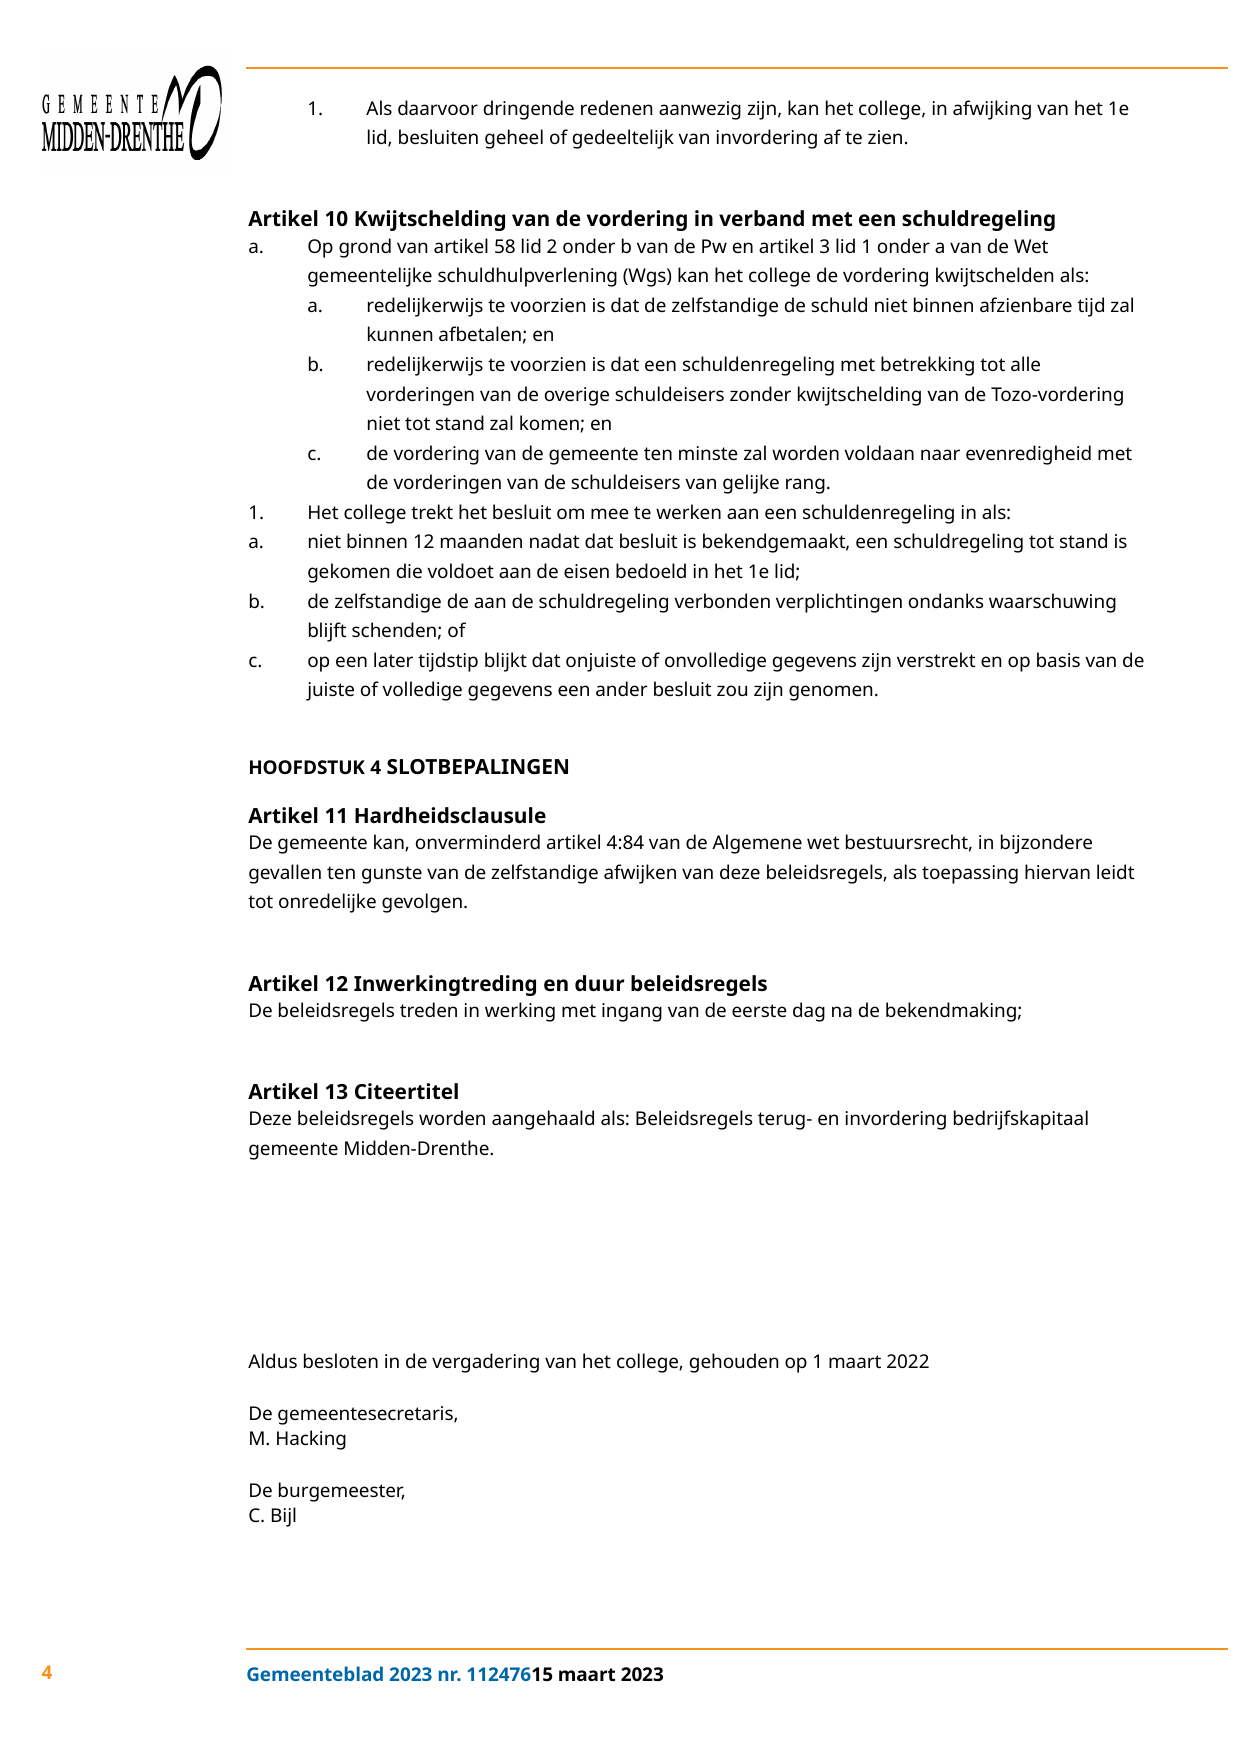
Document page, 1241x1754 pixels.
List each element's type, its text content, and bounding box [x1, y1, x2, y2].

text Artikel 11 Hardheidsclausule [248, 801, 1152, 829]
list redelijkerwijs te voorzien is dat een schuldenregeling met betrekking tot alle vorderingen van de overige schuldeisers zonder kwijtschelding van de Tozo-vordering niet tot stand zal komen; en [307, 351, 1152, 436]
list Als daarvoor dringende redenen aanwezig zijn, kan het college, in afwijking van het 1e lid, besluiten geheel of gedeeltelijk van invordering af te zien. [307, 95, 1152, 150]
text Artikel 12 Inwerkingtreding en duur beleidsregels [248, 969, 1152, 997]
picture [41, 47, 231, 172]
list Het college trekt het besluit om mee te werken aan een schuldenregeling in als: [248, 499, 1152, 525]
text De gemeentesecretaris, [248, 1400, 1152, 1426]
text De beleidsregels treden in werking met ingang van de eerste dag na de bekendmaking; [248, 997, 1152, 1023]
text M. Hacking [248, 1426, 1152, 1451]
text Artikel 10 Kwijtschelding van de vordering in verband met een schuldregeling [248, 204, 1152, 233]
text HOOFDSTUK 4 SLOTBEPALINGEN [248, 752, 1152, 780]
list de vordering van de gemeente ten minste zal worden voldaan naar evenredigheid met de vorderingen van de schuldeisers van gelijke rang. [307, 440, 1152, 495]
list op een later tijdstip blijkt dat onjuiste of onvolledige gegevens zijn verstrekt en op basis van de juiste of volledige gegevens een ander besluit zou zijn genomen. [248, 647, 1152, 702]
list redelijkerwijs te voorzien is dat de zelfstandige de schuld niet binnen afzienbare tijd zal kunnen afbetalen; en [307, 292, 1152, 347]
text Artikel 13 Citeertitel [248, 1077, 1152, 1106]
list niet binnen 12 maanden nadat dat besluit is bekendgemaakt, een schuldregeling tot stand is gekomen die voldoet aan de eisen bedoeld in het 1e lid; [248, 529, 1152, 584]
list Op grond van artikel 58 lid 2 onder b van de Pw en artikel 3 lid 1 onder a van de Wet gemeentelijke schuldhulpverlening (Wgs) kan het college de vordering kwijtschelden als: [248, 233, 1152, 288]
text De burgemeester, [248, 1477, 1152, 1503]
text C. Bijl [248, 1503, 1152, 1528]
list de zelfstandige de aan de schuldregeling verbonden verplichtingen ondanks waarschuwing blijft schenden; of [248, 588, 1152, 643]
text Aldus besloten in de vergadering van het college, gehouden op 1 maart 2022 [248, 1348, 1152, 1374]
text Deze beleidsregels worden aangehaald als: Beleidsregels terug- en invordering bedrijfskapitaal gemeente Midden-Drenthe. [248, 1106, 1152, 1161]
text De gemeente kan, onverminderd artikel 4:84 van de Algemene wet bestuursrecht, in bijzondere gevallen ten gunste van de zelfstandige afwijken van deze beleidsregels, als toepassing hiervan leidt tot onredelijke gevolgen. [248, 829, 1152, 914]
